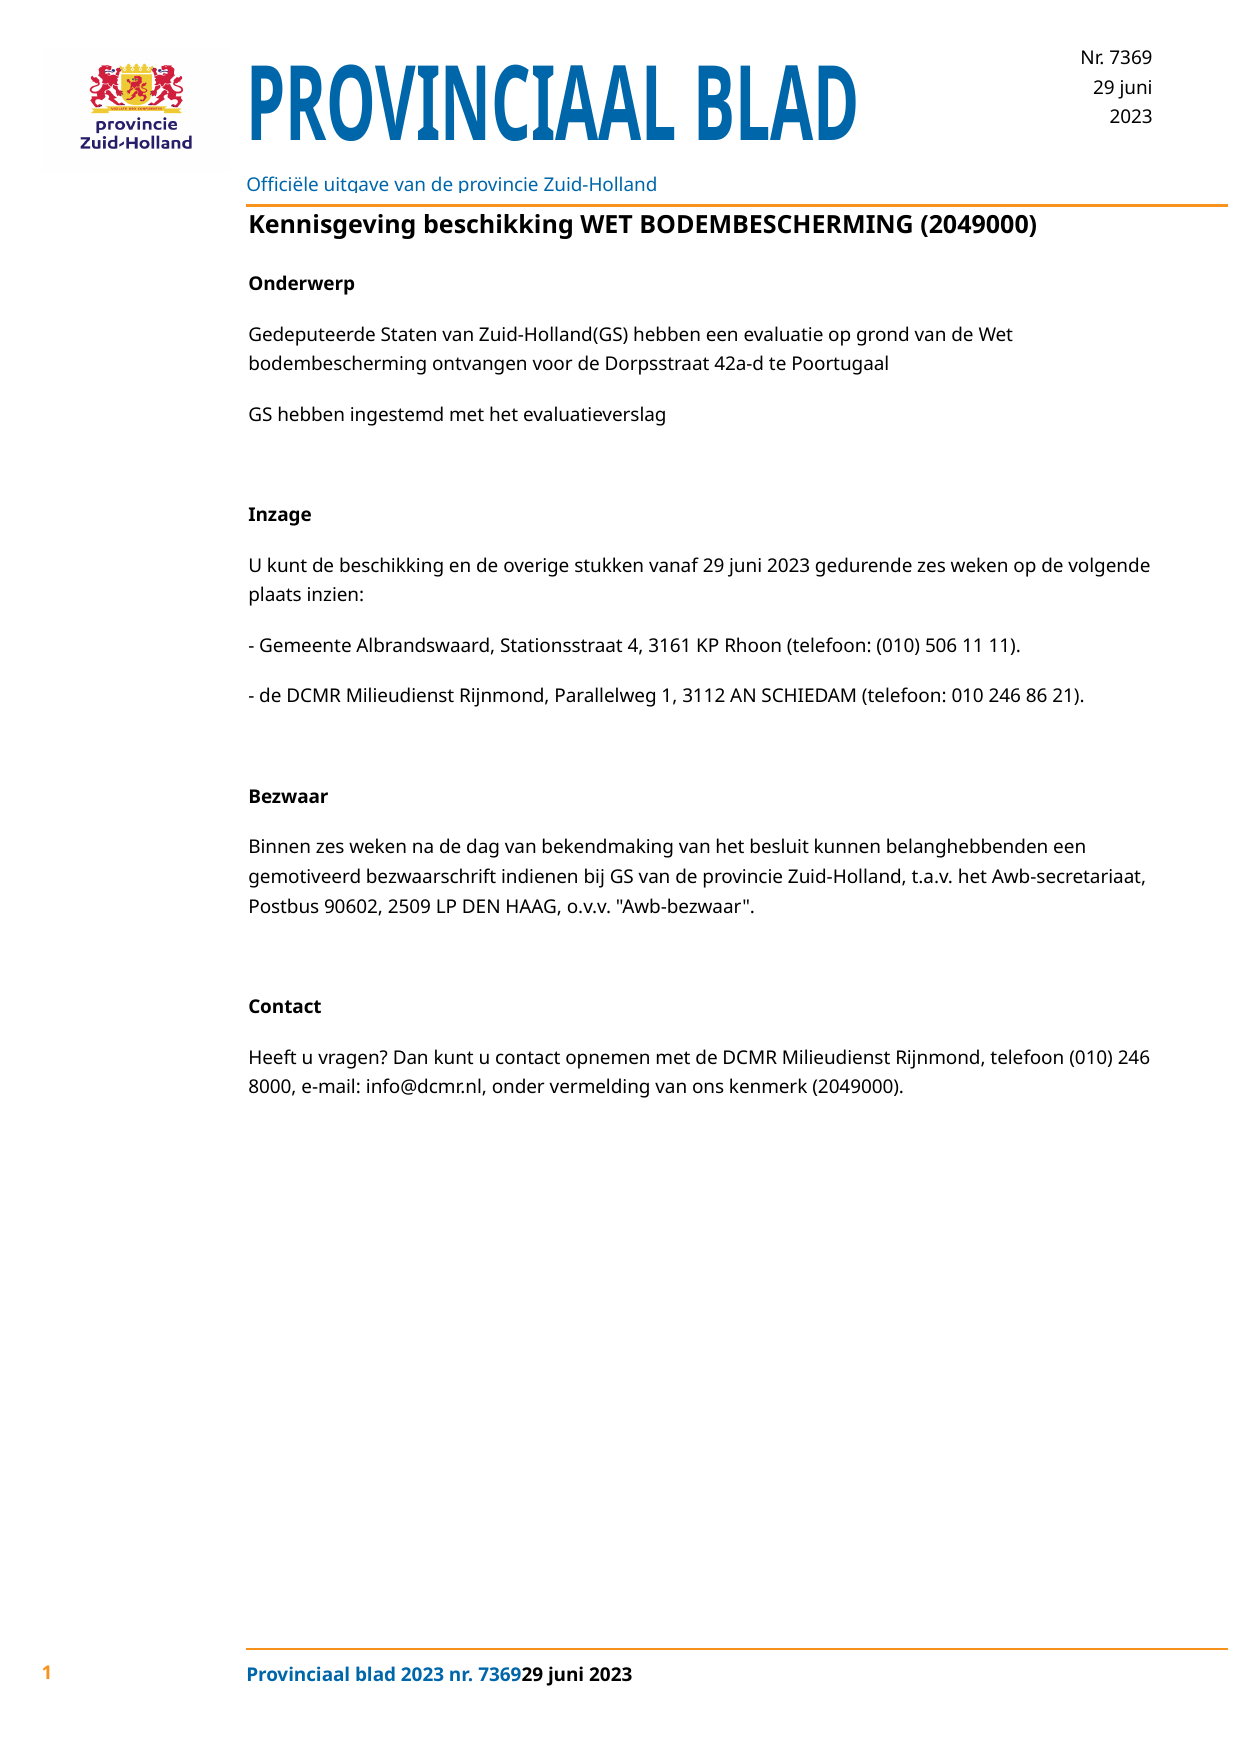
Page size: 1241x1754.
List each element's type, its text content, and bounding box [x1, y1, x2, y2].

text Binnen zes weken na de dag van bekendmaking van het besluit kunnen belanghebbenden een gemotiveerd bezwaarschrift indienen bij GS van de provincie Zuid-Holland, t.a.v. het Awb-secretariaat, Postbus 90602, 2509 LP DEN HAAG, o.v.v. "Awb-bezwaar". [248, 834, 1152, 918]
text Contact [248, 994, 1152, 1019]
text Inzage [248, 502, 1152, 527]
text Heeft u vragen? Dan kunt u contact opnemen met de DCMR Milieudienst Rijnmond, telefoon (010) 246 8000, e-mail: info@dcmr.nl, onder vermelding van ons kenmerk (2049000). [248, 1044, 1152, 1099]
text - Gemeente Albrandswaard, Stationsstraat 4, 3161 KP Rhoon (telefoon: (010) 506 11 11). [248, 632, 1152, 658]
picture [41, 47, 231, 172]
text Gedeputeerde Staten van Zuid-Holland(GS) hebben een evaluatie op grond van de Wet bodembescherming ontvangen voor de Dorpsstraat 42a-d te Poortugaal [248, 321, 1152, 376]
text - de DCMR Milieudienst Rijnmond, Parallelweg 1, 3112 AN SCHIEDAM (telefoon: 010 246 86 21). [248, 682, 1152, 708]
text U kunt de beschikking en de overige stukken vanaf 29 juni 2023 gedurende zes weken op de volgende plaats inzien: [248, 552, 1152, 607]
text Kennisgeving beschikking WET BODEMBESCHERMING (2049000) [248, 207, 1152, 241]
text Onderwerp [248, 270, 1152, 296]
text GS hebben ingestemd met het evaluatieverslag [248, 401, 1152, 426]
text Bezwaar [248, 783, 1152, 809]
